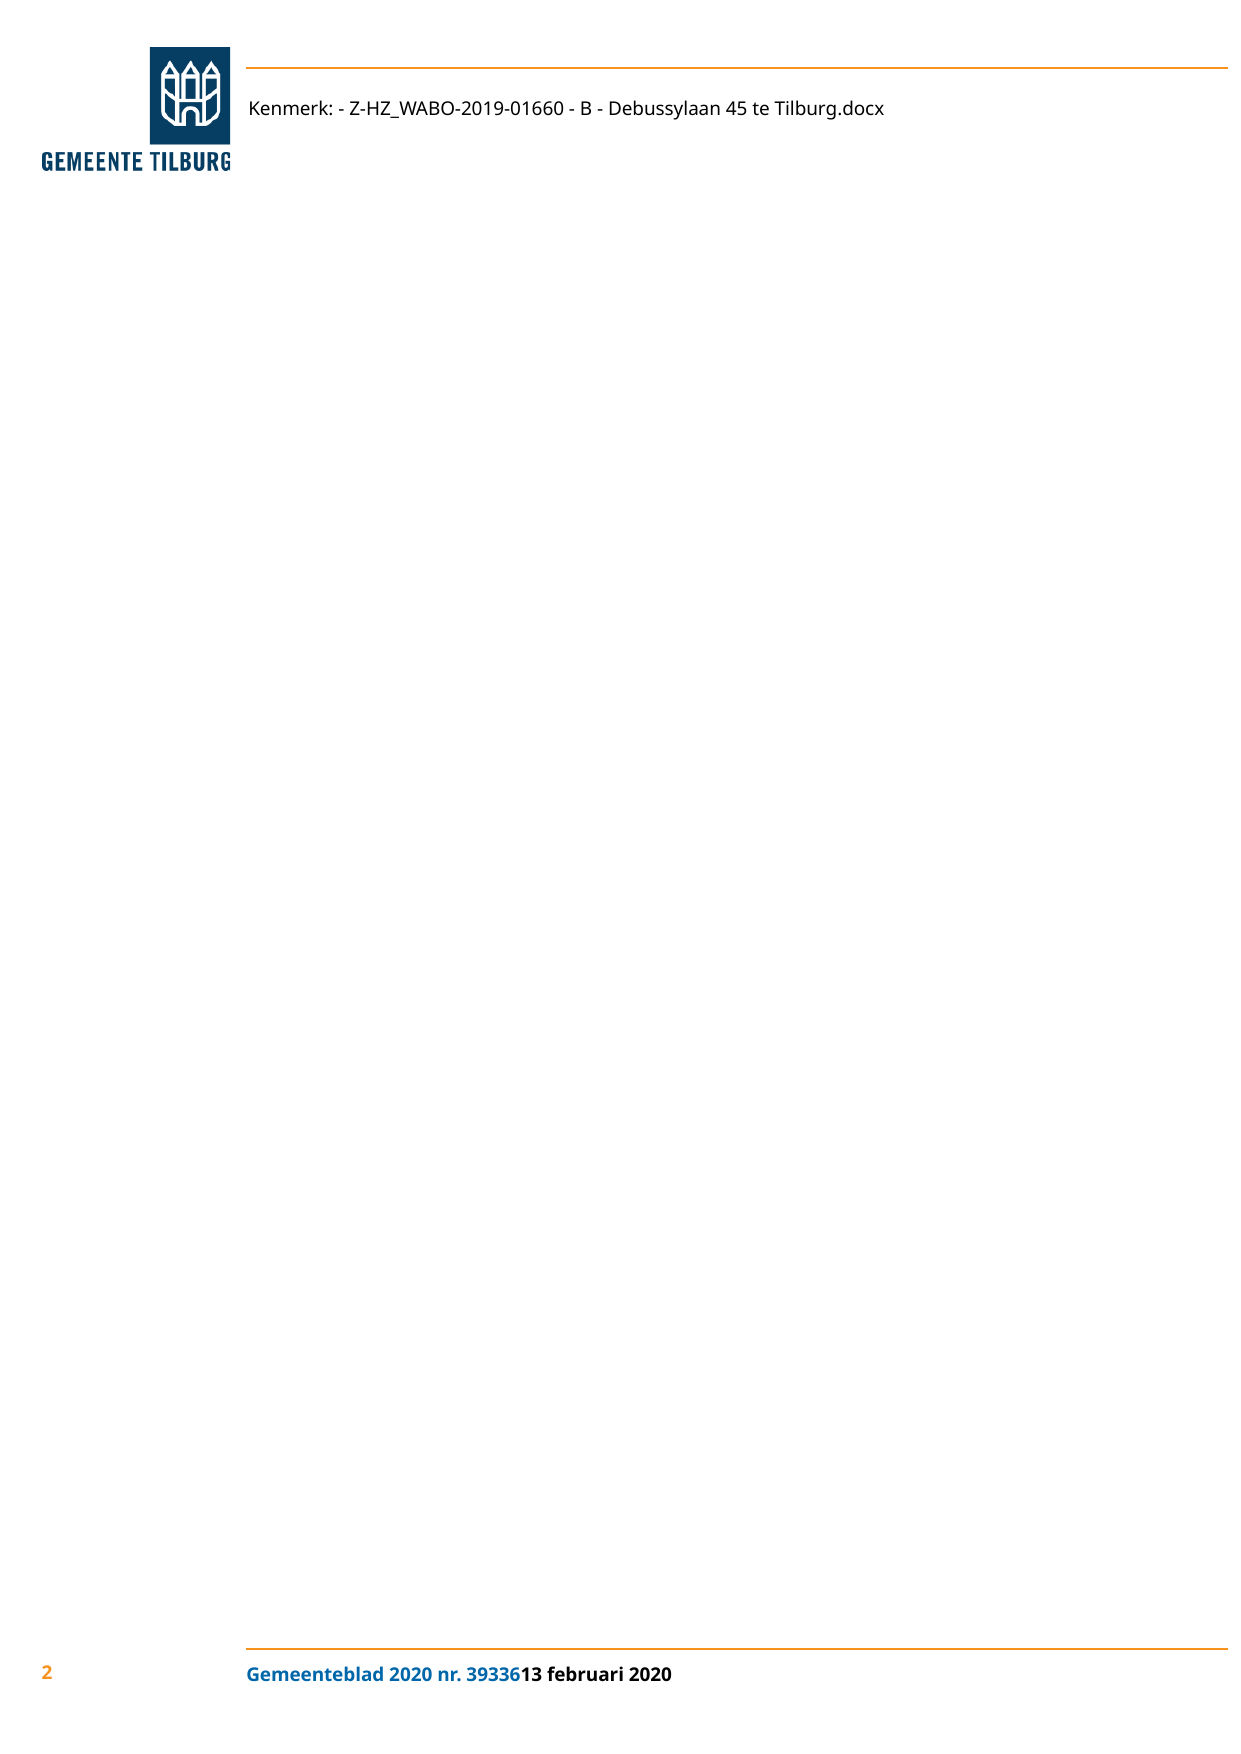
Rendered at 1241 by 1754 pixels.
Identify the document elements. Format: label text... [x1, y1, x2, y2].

text Kenmerk: - Z-HZ_WABO-2019-01660 - B - Debussylaan 45 te Tilburg.docx [248, 95, 1152, 121]
picture [41, 47, 231, 172]
